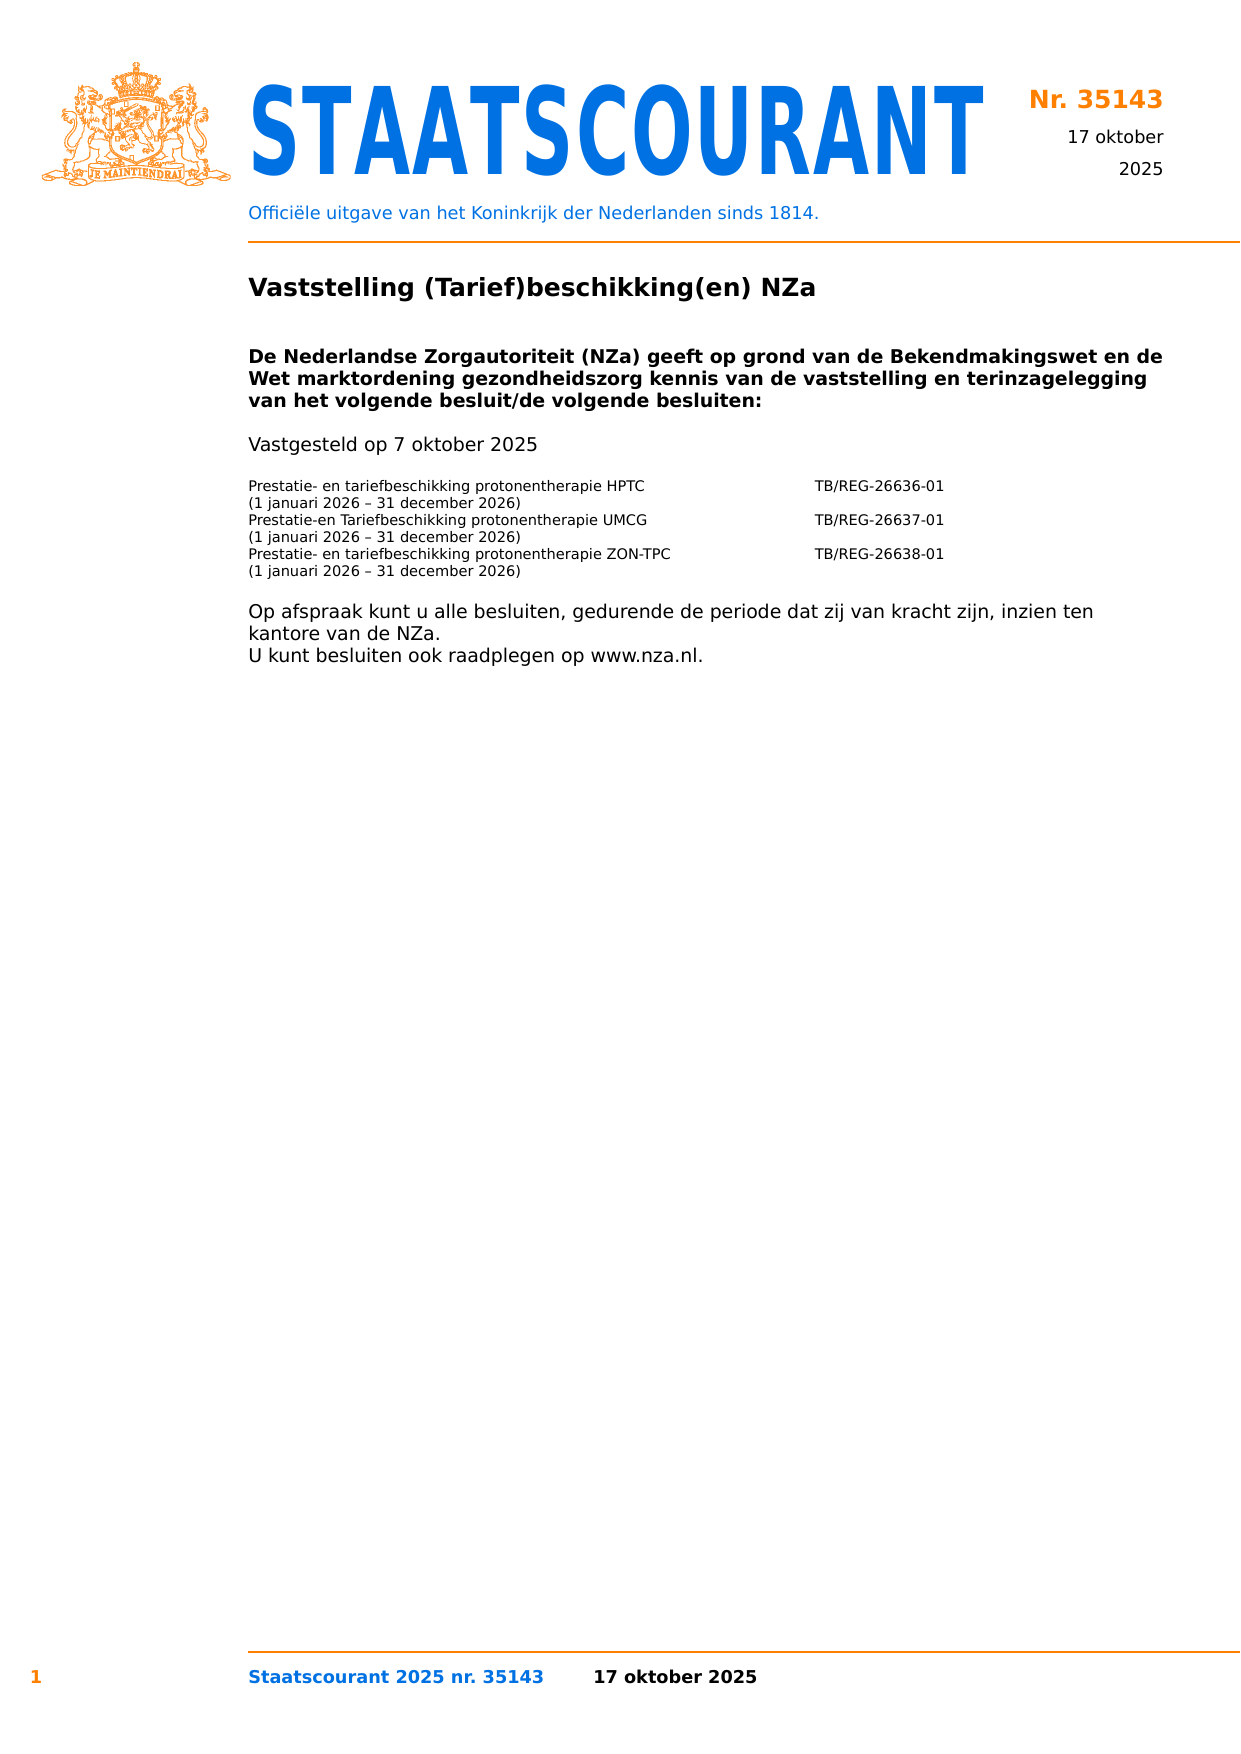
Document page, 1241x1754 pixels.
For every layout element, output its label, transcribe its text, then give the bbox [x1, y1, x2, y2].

table_cell TB/REG-26637-01 [809, 512, 1163, 546]
text U kunt besluiten ook raadplegen op www.nza.nl. [248, 645, 1163, 667]
subtitle Vaststelling (Tarief)beschikking(en) NZa [248, 273, 1163, 302]
table_header TB/REG-26636-01 [809, 478, 1163, 512]
table_cell 2025 [998, 153, 1240, 203]
table_header STAATSCOURANT [248, 62, 998, 203]
table_cell Prestatie- en tariefbeschikking protonentherapie ZON-TPC (1 januari 2026 – 31 december 2026) [248, 546, 809, 579]
table_cell Officiële uitgave van het Koninkrijk der Nederlanden sinds 1814. [248, 203, 1240, 241]
text Vastgesteld op 7 oktober 2025 [248, 434, 1163, 456]
table_header Prestatie- en tariefbeschikking protonentherapie HPTC (1 januari 2026 – 31 december 2026) [248, 478, 809, 512]
table_header [25, 62, 248, 241]
table_cell Prestatie-en Tariefbeschikking protonentherapie UMCG (1 januari 2026 – 31 december 2026) [248, 512, 809, 546]
table_header Nr. 35143 [998, 62, 1240, 121]
picture [41, 62, 231, 186]
table_cell 17 oktober [998, 121, 1240, 153]
text De Nederlandse Zorgautoriteit (NZa) geeft op grond van de Bekendmakingswet en de Wet marktordening gezondheidszorg kennis van de vaststelling en terinzagelegging van het volgende besluit/de volgende besluiten: [248, 346, 1163, 412]
text Op afspraak kunt u alle besluiten, gedurende de periode dat zij van kracht zijn, inzien ten kantore van de NZa. [248, 601, 1163, 645]
table_cell TB/REG-26638-01 [809, 546, 1163, 579]
